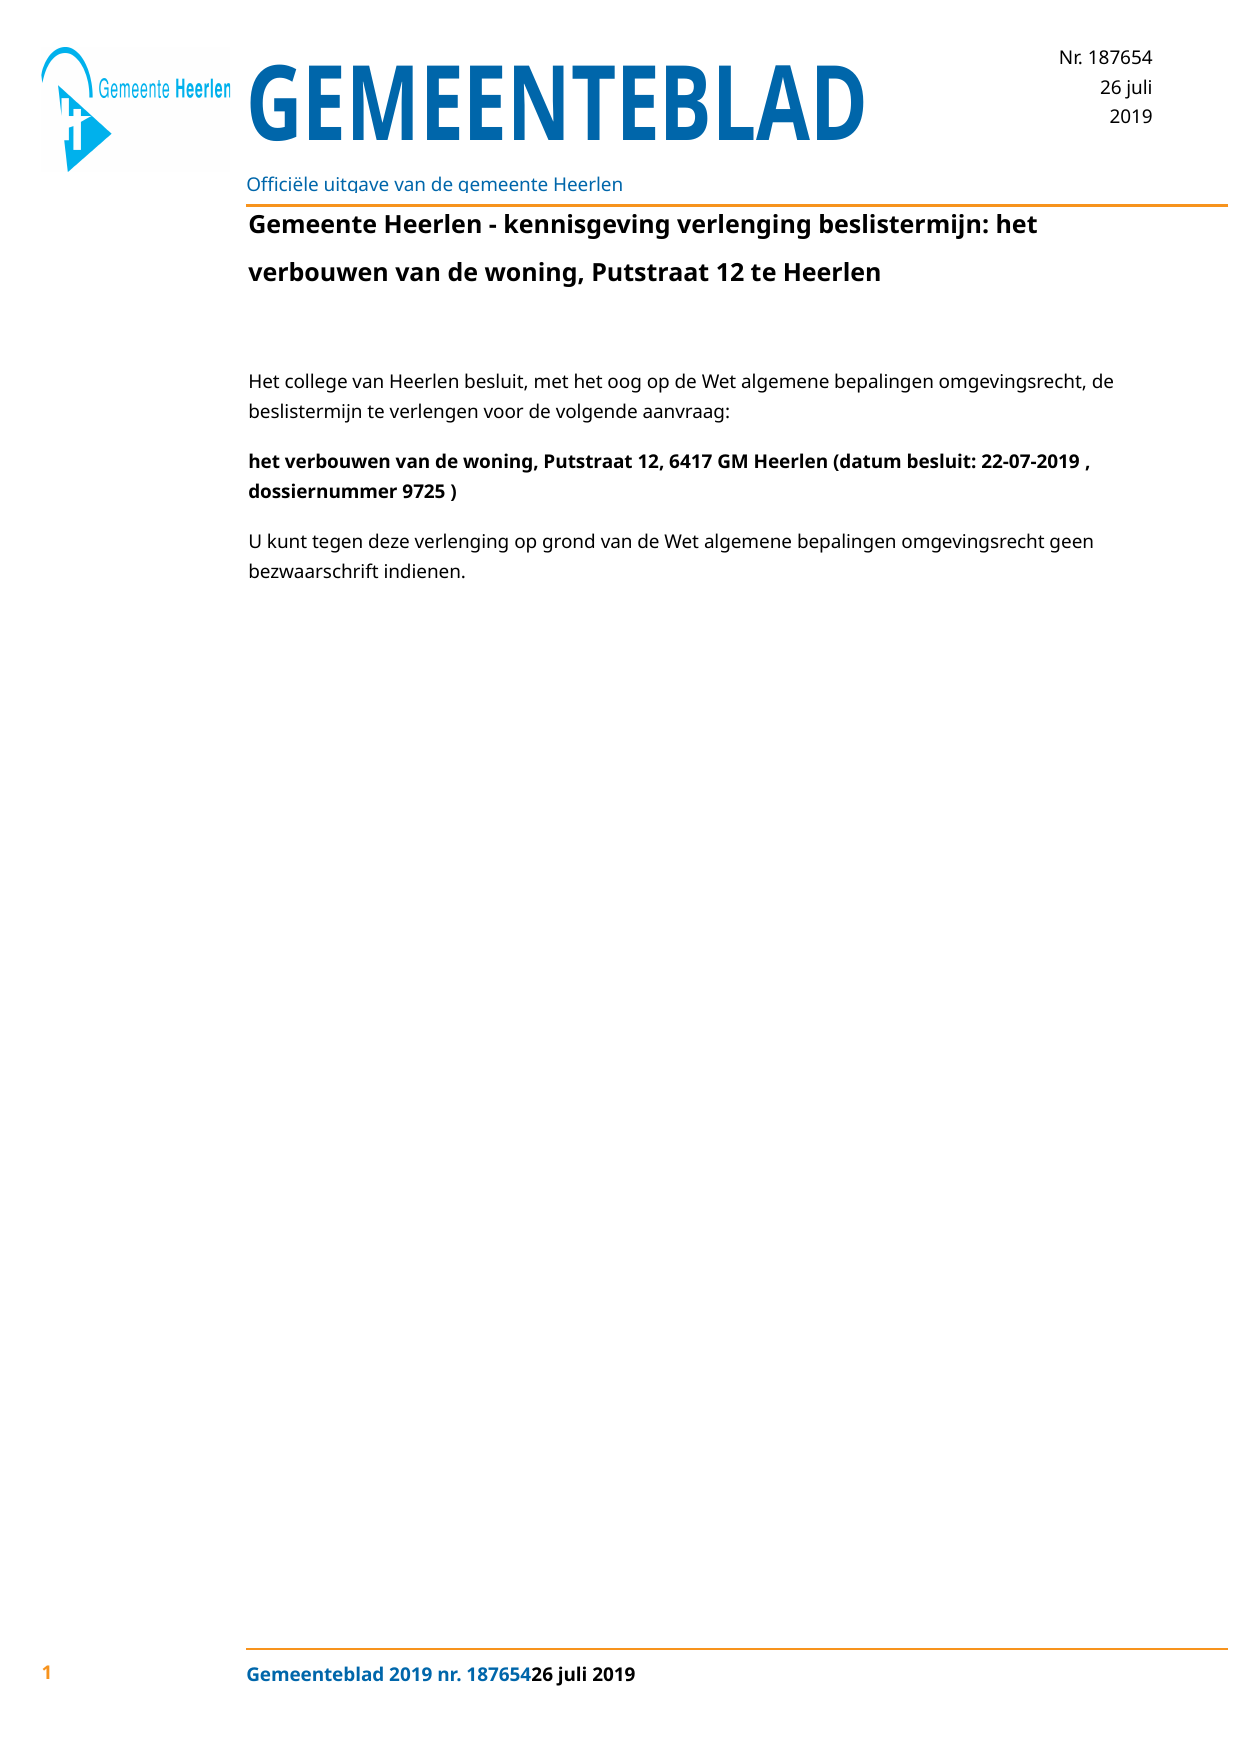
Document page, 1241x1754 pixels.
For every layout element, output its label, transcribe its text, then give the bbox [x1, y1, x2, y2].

text U kunt tegen deze verlenging op grond van de Wet algemene bepalingen omgevingsrecht geen bezwaarschrift indienen. [248, 528, 1152, 584]
text het verbouwen van de woning, Putstraat 12, 6417 GM Heerlen (datum besluit: 22-07-2019 , dossiernummer 9725 ) [248, 448, 1152, 504]
picture [41, 47, 58, 70]
text Het college van Heerlen besluit, met het oog op de Wet algemene bepalingen omgevingsrecht, de beslistermijn te verlengen voor de volgende aanvraag: [248, 368, 1152, 424]
picture [41, 47, 231, 172]
text Gemeente Heerlen - kennisgeving verlenging beslistermijn: het verbouwen van de woning, Putstraat 12 te Heerlen [248, 207, 1152, 288]
